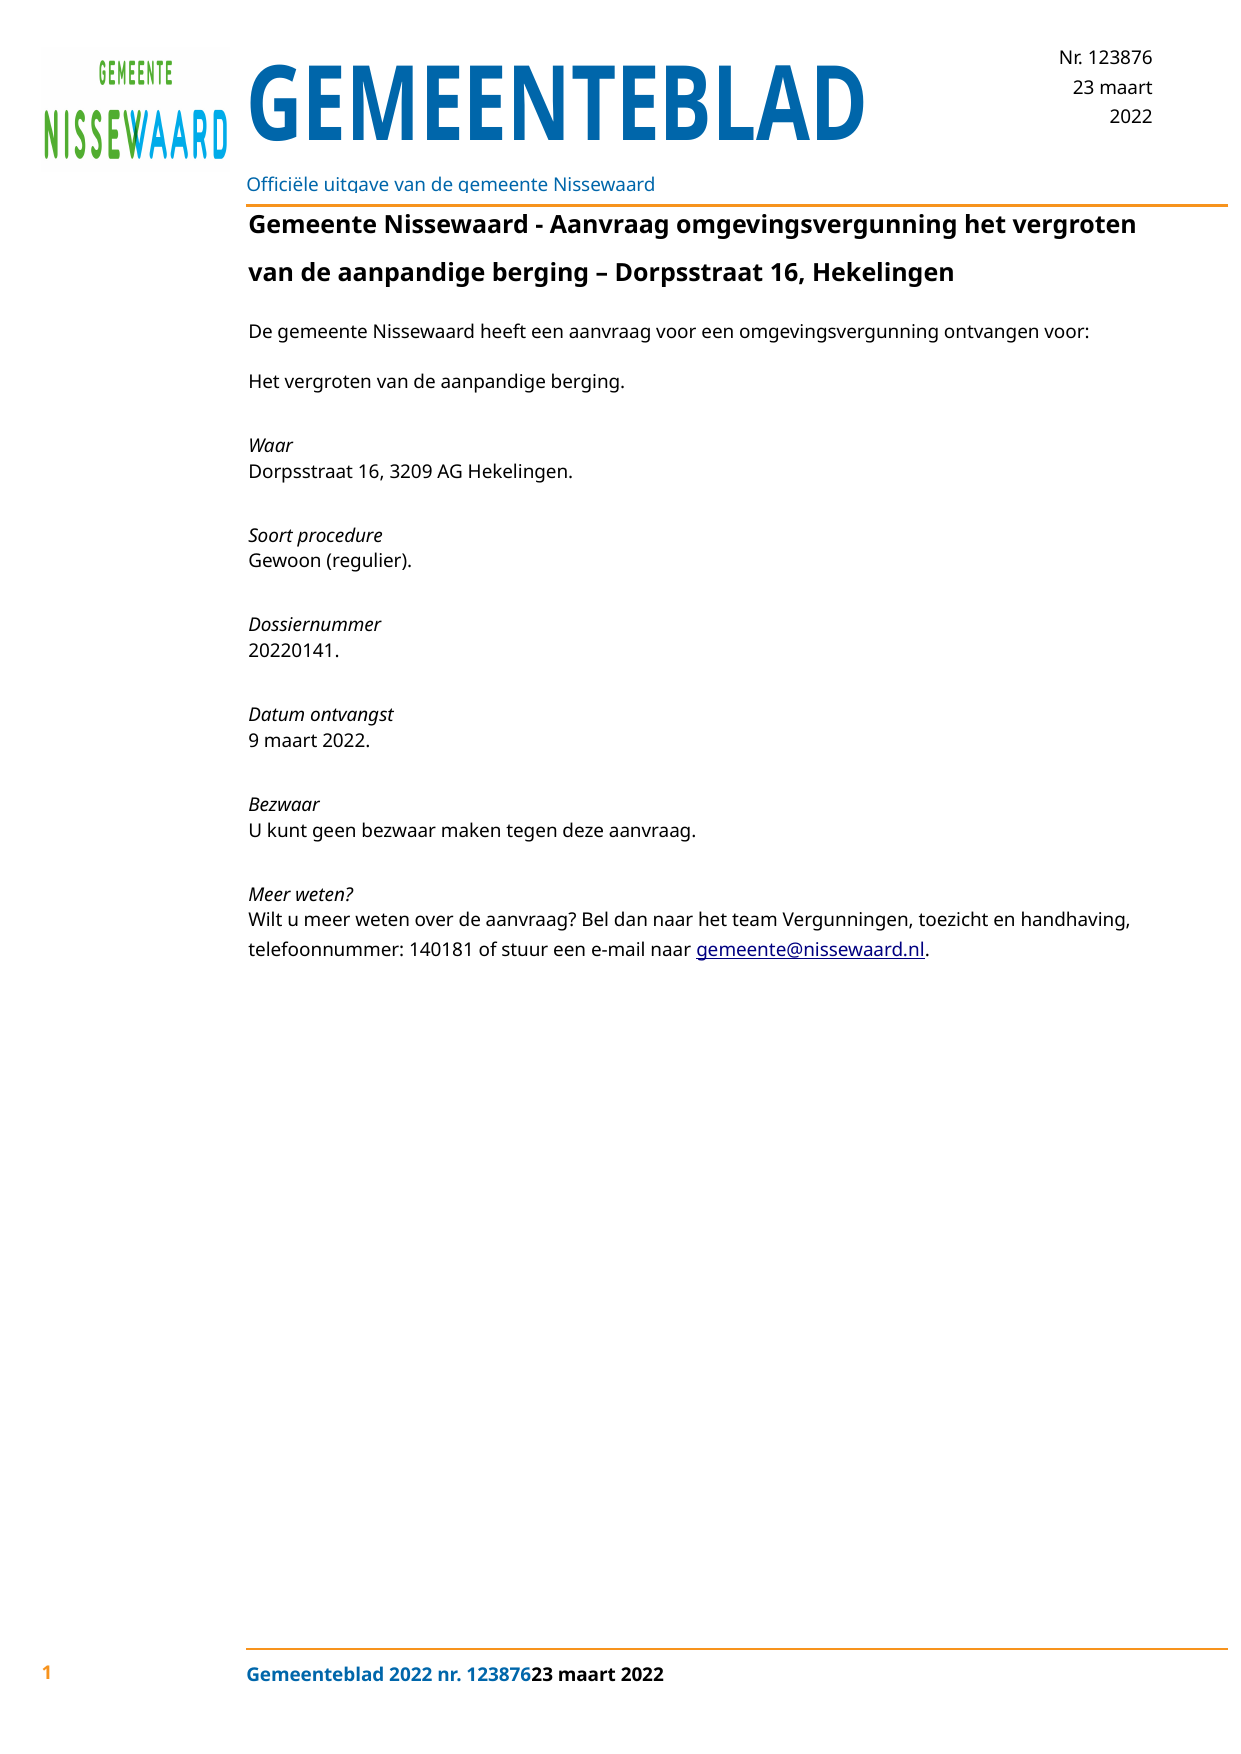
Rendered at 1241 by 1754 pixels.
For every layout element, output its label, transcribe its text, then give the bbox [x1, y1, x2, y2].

text Wilt u meer weten over de aanvraag? Bel dan naar het team Vergunningen, toezicht en handhaving, telefoonnummer: 140181 of stuur een e-mail naar gemeente@nissewaard.nl. [248, 906, 1152, 962]
text Dossiernummer [248, 612, 1152, 637]
text Gemeente Nissewaard - Aanvraag omgevingsvergunning het vergroten van de aanpandige berging – Dorpsstraat 16, Hekelingen [248, 207, 1152, 288]
text Datum ontvangst [248, 701, 1152, 727]
text Meer weten? [248, 881, 1152, 906]
text U kunt geen bezwaar maken tegen deze aanvraag. [248, 817, 1152, 842]
text Gewoon (regulier). [248, 548, 1152, 573]
picture [41, 47, 231, 172]
text De gemeente Nissewaard heeft een aanvraag voor een omgevingsvergunning ontvangen voor: [248, 318, 1152, 344]
text Soort procedure [248, 522, 1152, 548]
text Bezwaar [248, 791, 1152, 817]
text 9 maart 2022. [248, 727, 1152, 753]
text Waar [248, 432, 1152, 458]
text Het vergroten van de aanpandige berging. [248, 368, 1152, 394]
text 20220141. [248, 637, 1152, 663]
text Dorpsstraat 16, 3209 AG Hekelingen. [248, 458, 1152, 484]
